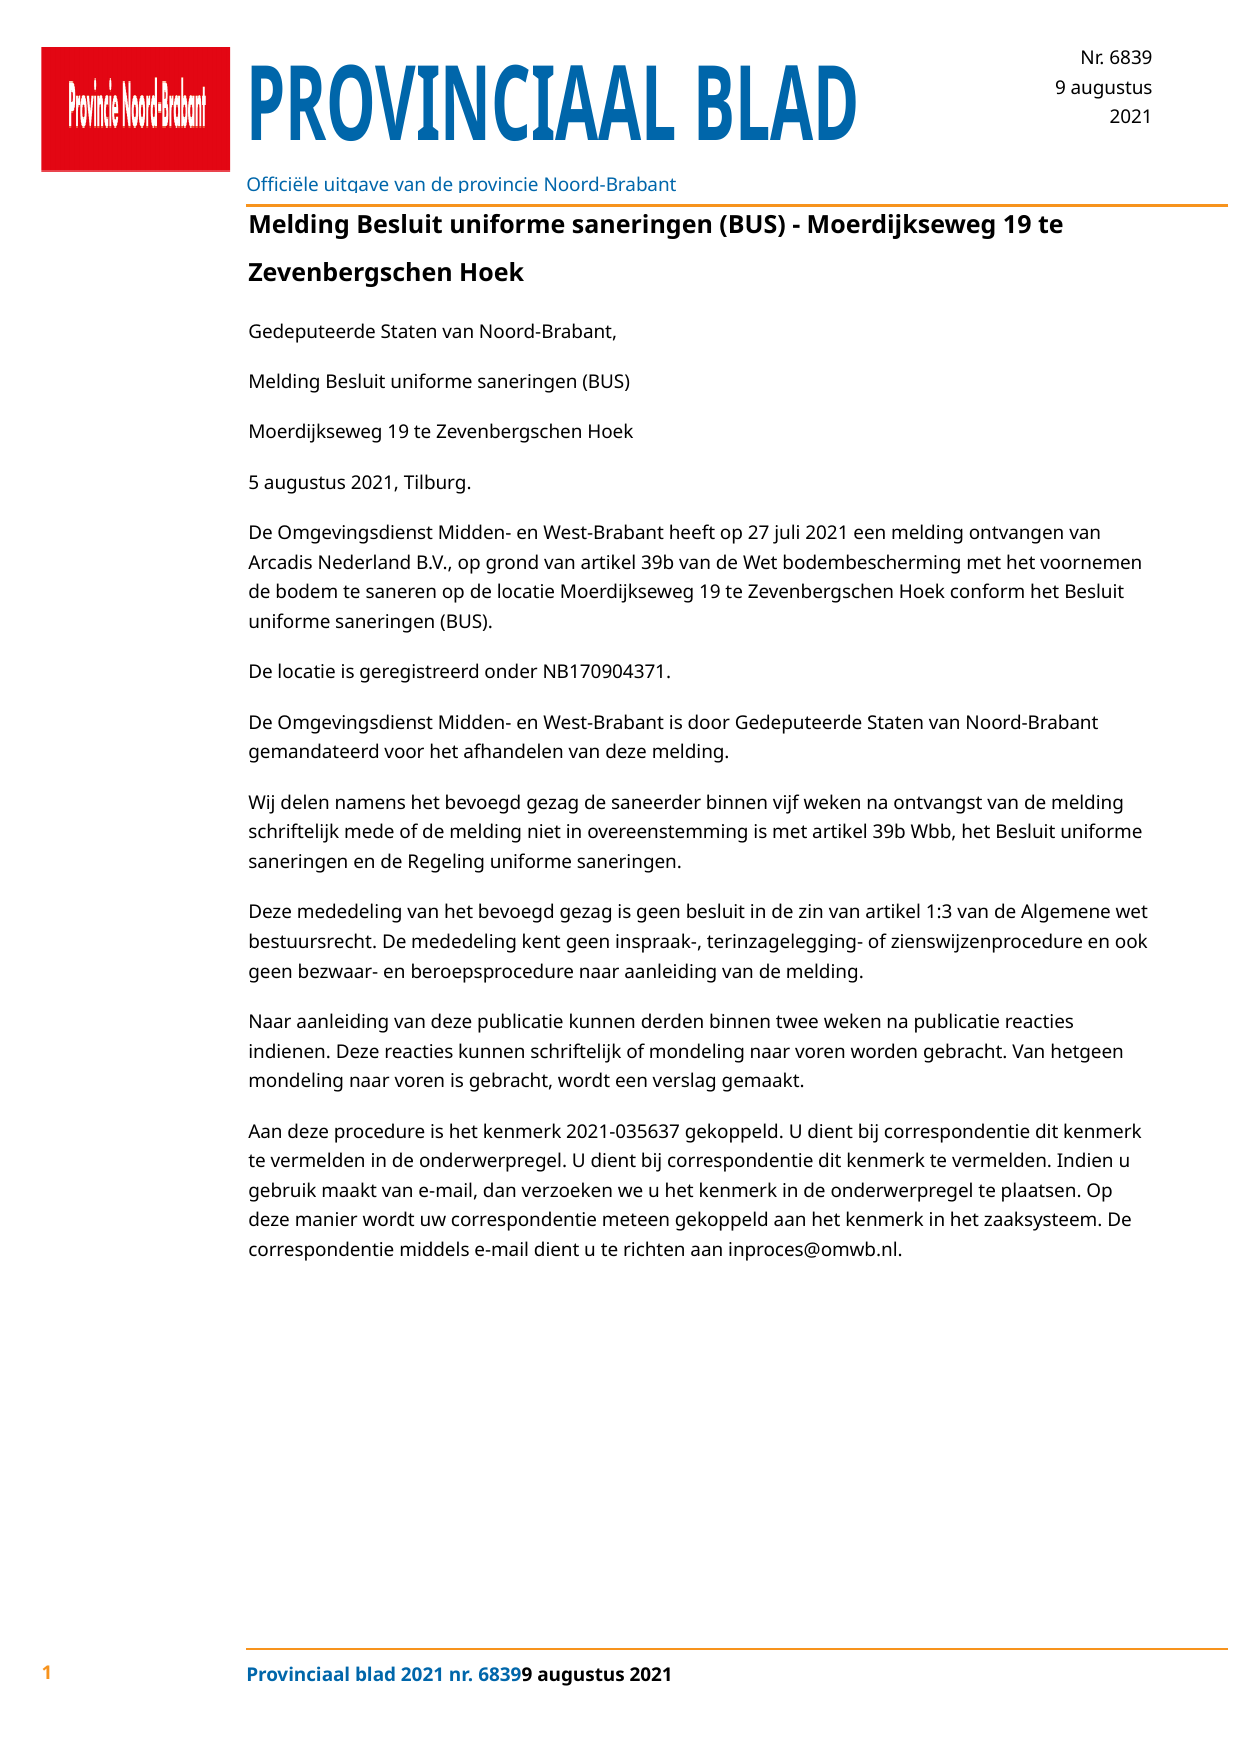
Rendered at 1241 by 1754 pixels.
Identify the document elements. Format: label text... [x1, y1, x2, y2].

text Moerdijkseweg 19 te Zevenbergschen Hoek [248, 419, 1152, 444]
text Melding Besluit uniforme saneringen (BUS) - Moerdijkseweg 19 te Zevenbergschen Hoek [248, 207, 1152, 288]
text De Omgevingsdienst Midden- en West-Brabant heeft op 27 juli 2021 een melding ontvangen van Arcadis Nederland B.V., op grond van artikel 39b van de Wet bodembescherming met het voornemen de bodem te saneren op de locatie Moerdijkseweg 19 te Zevenbergschen Hoek conform het Besluit uniforme saneringen (BUS). [248, 519, 1152, 634]
text Deze mededeling van het bevoegd gezag is geen besluit in de zin van artikel 1:3 van de Algemene wet bestuursrecht. De mededeling kent geen inspraak-, terinzagelegging- of zienswijzenprocedure en ook geen bezwaar- en beroepsprocedure naar aanleiding van de melding. [248, 899, 1152, 984]
text Aan deze procedure is het kenmerk 2021-035637 gekoppeld. U dient bij correspondentie dit kenmerk te vermelden in de onderwerpregel. U dient bij correspondentie dit kenmerk te vermelden. Indien u gebruik maakt van e-mail, dan verzoeken we u het kenmerk in de onderwerpregel te plaatsen. Op deze manier wordt uw correspondentie meteen gekoppeld aan het kenmerk in het zaaksysteem. De correspondentie middels e-mail dient u te richten aan inproces@omwb.nl. [248, 1118, 1152, 1262]
text 5 augustus 2021, Tilburg. [248, 469, 1152, 495]
text Wij delen namens het bevoegd gezag de saneerder binnen vijf weken na ontvangst van de melding schriftelijk mede of de melding niet in overeenstemming is met artikel 39b Wbb, het Besluit uniforme saneringen en de Regeling uniforme saneringen. [248, 789, 1152, 874]
text De Omgevingsdienst Midden- en West-Brabant is door Gedeputeerde Staten van Noord-Brabant gemandateerd voor het afhandelen van deze melding. [248, 709, 1152, 764]
picture [41, 47, 231, 172]
text Melding Besluit uniforme saneringen (BUS) [248, 368, 1152, 394]
text Naar aanleiding van deze publicatie kunnen derden binnen twee weken na publicatie reacties indienen. Deze reacties kunnen schriftelijk of mondeling naar voren worden gebracht. Van hetgeen mondeling naar voren is gebracht, wordt een verslag gemaakt. [248, 1008, 1152, 1093]
text Gedeputeerde Staten van Noord-Brabant, [248, 318, 1152, 344]
text De locatie is geregistreerd onder NB170904371. [248, 659, 1152, 684]
